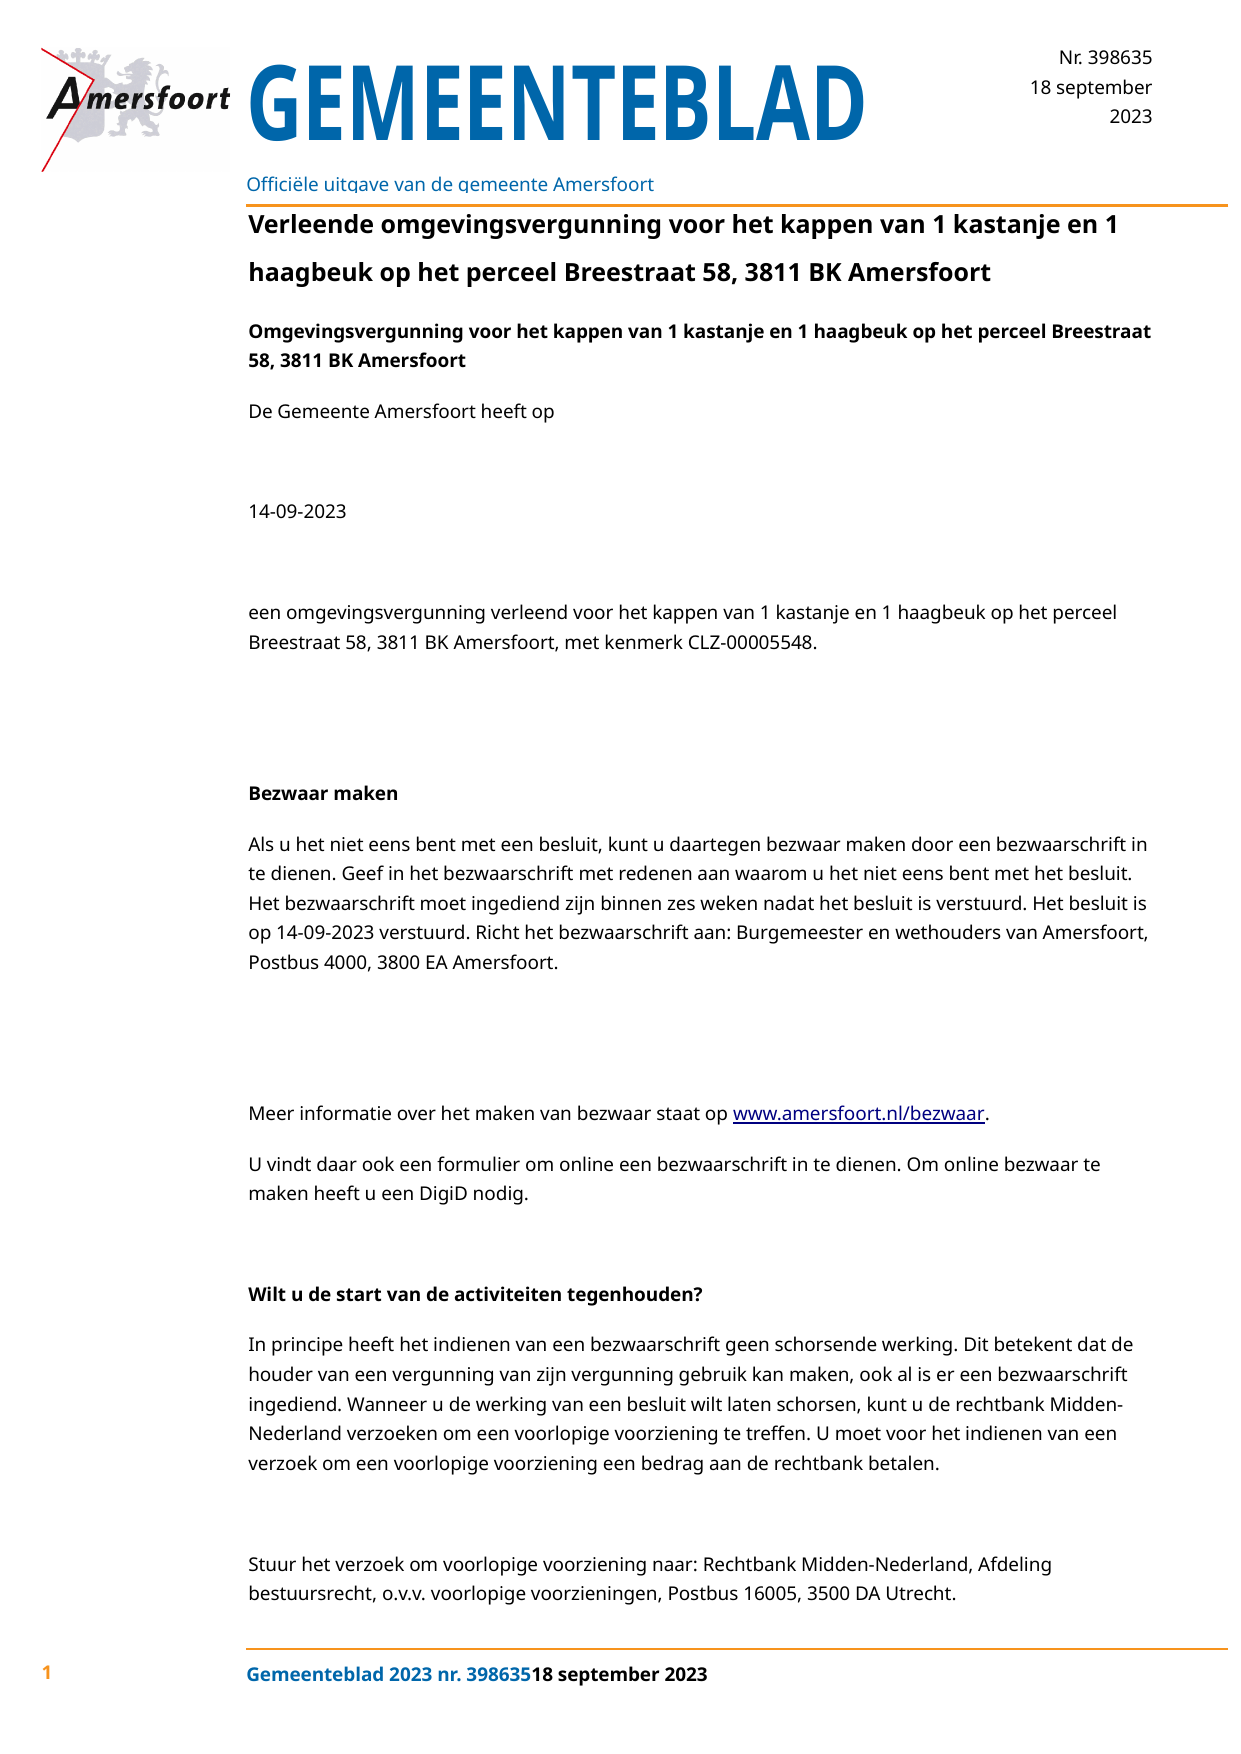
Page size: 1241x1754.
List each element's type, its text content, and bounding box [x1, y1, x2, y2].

text Wilt u de start van de activiteiten tegenhouden? [248, 1281, 1152, 1307]
text 14-09-2023 [248, 499, 1152, 524]
text Stuur het verzoek om voorlopige voorziening naar: Rechtbank Midden-Nederland, Afdeling bestuursrecht, o.v.v. voorlopige voorzieningen, Postbus 16005, 3500 DA Utrecht. [248, 1551, 1152, 1606]
picture [41, 47, 231, 172]
text Meer informatie over het maken van bezwaar staat op www.amersfoort.nl/bezwaar. [248, 1100, 1152, 1126]
text Verleende omgevingsvergunning voor het kappen van 1 kastanje en 1 haagbeuk op het perceel Breestraat 58, 3811 BK Amersfoort [248, 207, 1152, 288]
text Omgevingsvergunning voor het kappen van 1 kastanje en 1 haagbeuk op het perceel Breestraat 58, 3811 BK Amersfoort [248, 318, 1152, 373]
text In principe heeft het indienen van een bezwaarschrift geen schorsende werking. Dit betekent dat de houder van een vergunning van zijn vergunning gebruik kan maken, ook al is er een bezwaarschrift ingediend. Wanneer u de werking van een besluit wilt laten schorsen, kunt u de rechtbank Midden-Nederland verzoeken om een voorlopige voorziening te treffen. U moet voor het indienen van een verzoek om een voorlopige voorziening een bedrag aan de rechtbank betalen. [248, 1332, 1152, 1476]
text Bezwaar maken [248, 780, 1152, 806]
text Als u het niet eens bent met een besluit, kunt u daartegen bezwaar maken door een bezwaarschrift in te dienen. Geef in het bezwaarschrift met redenen aan waarom u het niet eens bent met het besluit. Het bezwaarschrift moet ingediend zijn binnen zes weken nadat het besluit is verstuurd. Het besluit is op 14-09-2023 verstuurd. Richt het bezwaarschrift aan: Burgemeester en wethouders van Amersfoort, Postbus 4000, 3800 EA Amersfoort. [248, 831, 1152, 975]
text De Gemeente Amersfoort heeft op [248, 398, 1152, 424]
text een omgevingsvergunning verleend voor het kappen van 1 kastanje en 1 haagbeuk op het perceel Breestraat 58, 3811 BK Amersfoort, met kenmerk CLZ-00005548. [248, 599, 1152, 655]
text U vindt daar ook een formulier om online een bezwaarschrift in te dienen. Om online bezwaar te maken heeft u een DigiD nodig. [248, 1151, 1152, 1206]
